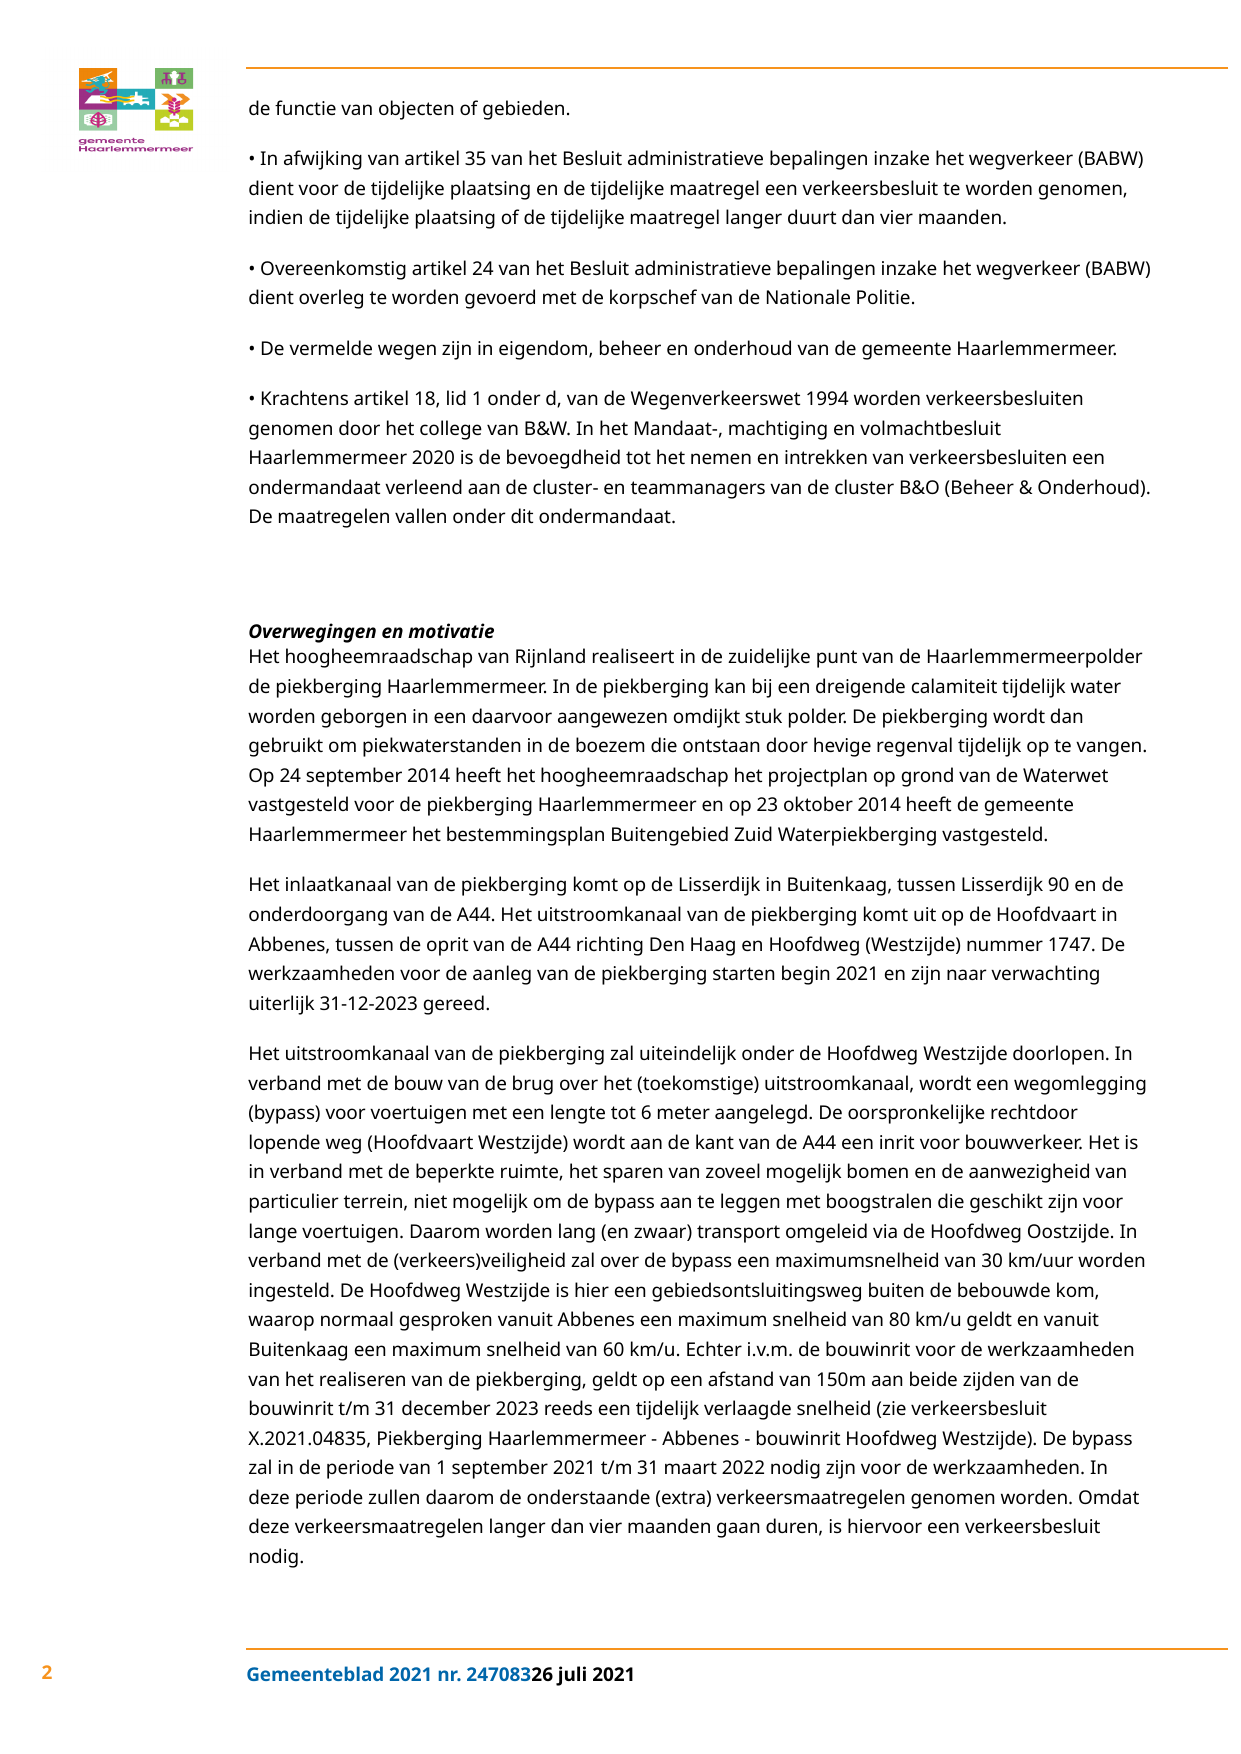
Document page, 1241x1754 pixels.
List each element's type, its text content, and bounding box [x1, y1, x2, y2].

text Het inlaatkanaal van de piekberging komt op de Lisserdijk in Buitenkaag, tussen Lisserdijk 90 en de onderdoorgang van de A44. Het uitstroomkanaal van de piekberging komt uit op de Hoofdvaart in Abbenes, tussen de oprit van de A44 richting Den Haag en Hoofdweg (Westzijde) nummer 1747. De werkzaamheden voor de aanleg van de piekberging starten begin 2021 en zijn naar verwachting uiterlijk 31-12-2023 gereed. [248, 872, 1152, 1016]
text Overwegingen en motivatie [248, 618, 1152, 644]
text Het uitstroomkanaal van de piekberging zal uiteindelijk onder de Hoofdweg Westzijde doorlopen. In verband met de bouw van de brug over het (toekomstige) uitstroomkanaal, wordt een wegomlegging (bypass) voor voertuigen met een lengte tot 6 meter aangelegd. De oorspronkelijke rechtdoor lopende weg (Hoofdvaart Westzijde) wordt aan de kant van de A44 een inrit voor bouwverkeer. Het is in verband met de beperkte ruimte, het sparen van zoveel mogelijk bomen en de aanwezigheid van particulier terrein, niet mogelijk om de bypass aan te leggen met boogstralen die geschikt zijn voor lange voertuigen. Daarom worden lang (en zwaar) transport omgeleid via de Hoofdweg Oostzijde. In verband met de (verkeers)veiligheid zal over de bypass een maximumsnelheid van 30 km/uur worden ingesteld. De Hoofdweg Westzijde is hier een gebiedsontsluitingsweg buiten de bebouwde kom, waarop normaal gesproken vanuit Abbenes een maximum snelheid van 80 km/u geldt en vanuit Buitenkaag een maximum snelheid van 60 km/u. Echter i.v.m. de bouwinrit voor de werkzaamheden van het realiseren van de piekberging, geldt op een afstand van 150m aan beide zijden van de bouwinrit t/m 31 december 2023 reeds een tijdelijk verlaagde snelheid (zie verkeersbesluit X.2021.04835, Piekberging Haarlemmermeer - Abbenes - bouwinrit Hoofdweg Westzijde). De bypass zal in de periode van 1 september 2021 t/m 31 maart 2022 nodig zijn voor de werkzaamheden. In deze periode zullen daarom de onderstaande (extra) verkeersmaatregelen genomen worden. Omdat deze verkeersmaatregelen langer dan vier maanden gaan duren, is hiervoor een verkeersbesluit nodig. [248, 1040, 1152, 1569]
text • Overeenkomstig artikel 24 van het Besluit administratieve bepalingen inzake het wegverkeer (BABW) dient overleg te worden gevoerd met de korpschef van de Nationale Politie. [248, 255, 1152, 310]
text • De vermelde wegen zijn in eigendom, beheer en onderhoud van de gemeente Haarlemmermeer. [248, 335, 1152, 361]
picture [41, 47, 231, 172]
text • In afwijking van artikel 35 van het Besluit administratieve bepalingen inzake het wegverkeer (BABW) dient voor de tijdelijke plaatsing en de tijdelijke maatregel een verkeersbesluit te worden genomen, indien de tijdelijke plaatsing of de tijdelijke maatregel langer duurt dan vier maanden. [248, 145, 1152, 230]
text Het hoogheemraadschap van Rijnland realiseert in de zuidelijke punt van de Haarlemmermeerpolder de piekberging Haarlemmermeer. In de piekberging kan bij een dreigende calamiteit tijdelijk water worden geborgen in een daarvoor aangewezen omdijkt stuk polder. De piekberging wordt dan gebruikt om piekwaterstanden in de boezem die ontstaan door hevige regenval tijdelijk op te vangen. Op 24 september 2014 heeft het hoogheemraadschap het projectplan op grond van de Waterwet vastgesteld voor de piekberging Haarlemmermeer en op 23 oktober 2014 heeft de gemeente Haarlemmermeer het bestemmingsplan Buitengebied Zuid Waterpiekberging vastgesteld. [248, 644, 1152, 847]
text • Krachtens artikel 18, lid 1 onder d, van de Wegenverkeerswet 1994 worden verkeersbesluiten genomen door het college van B&W. In het Mandaat-, machtiging en volmachtbesluit Haarlemmermeer 2020 is de bevoegdheid tot het nemen en intrekken van verkeersbesluiten een ondermandaat verleend aan de cluster- en teammanagers van de cluster B&O (Beheer & Onderhoud). De maatregelen vallen onder dit ondermandaat. [248, 385, 1152, 529]
text de functie van objecten of gebieden. [248, 95, 1152, 121]
